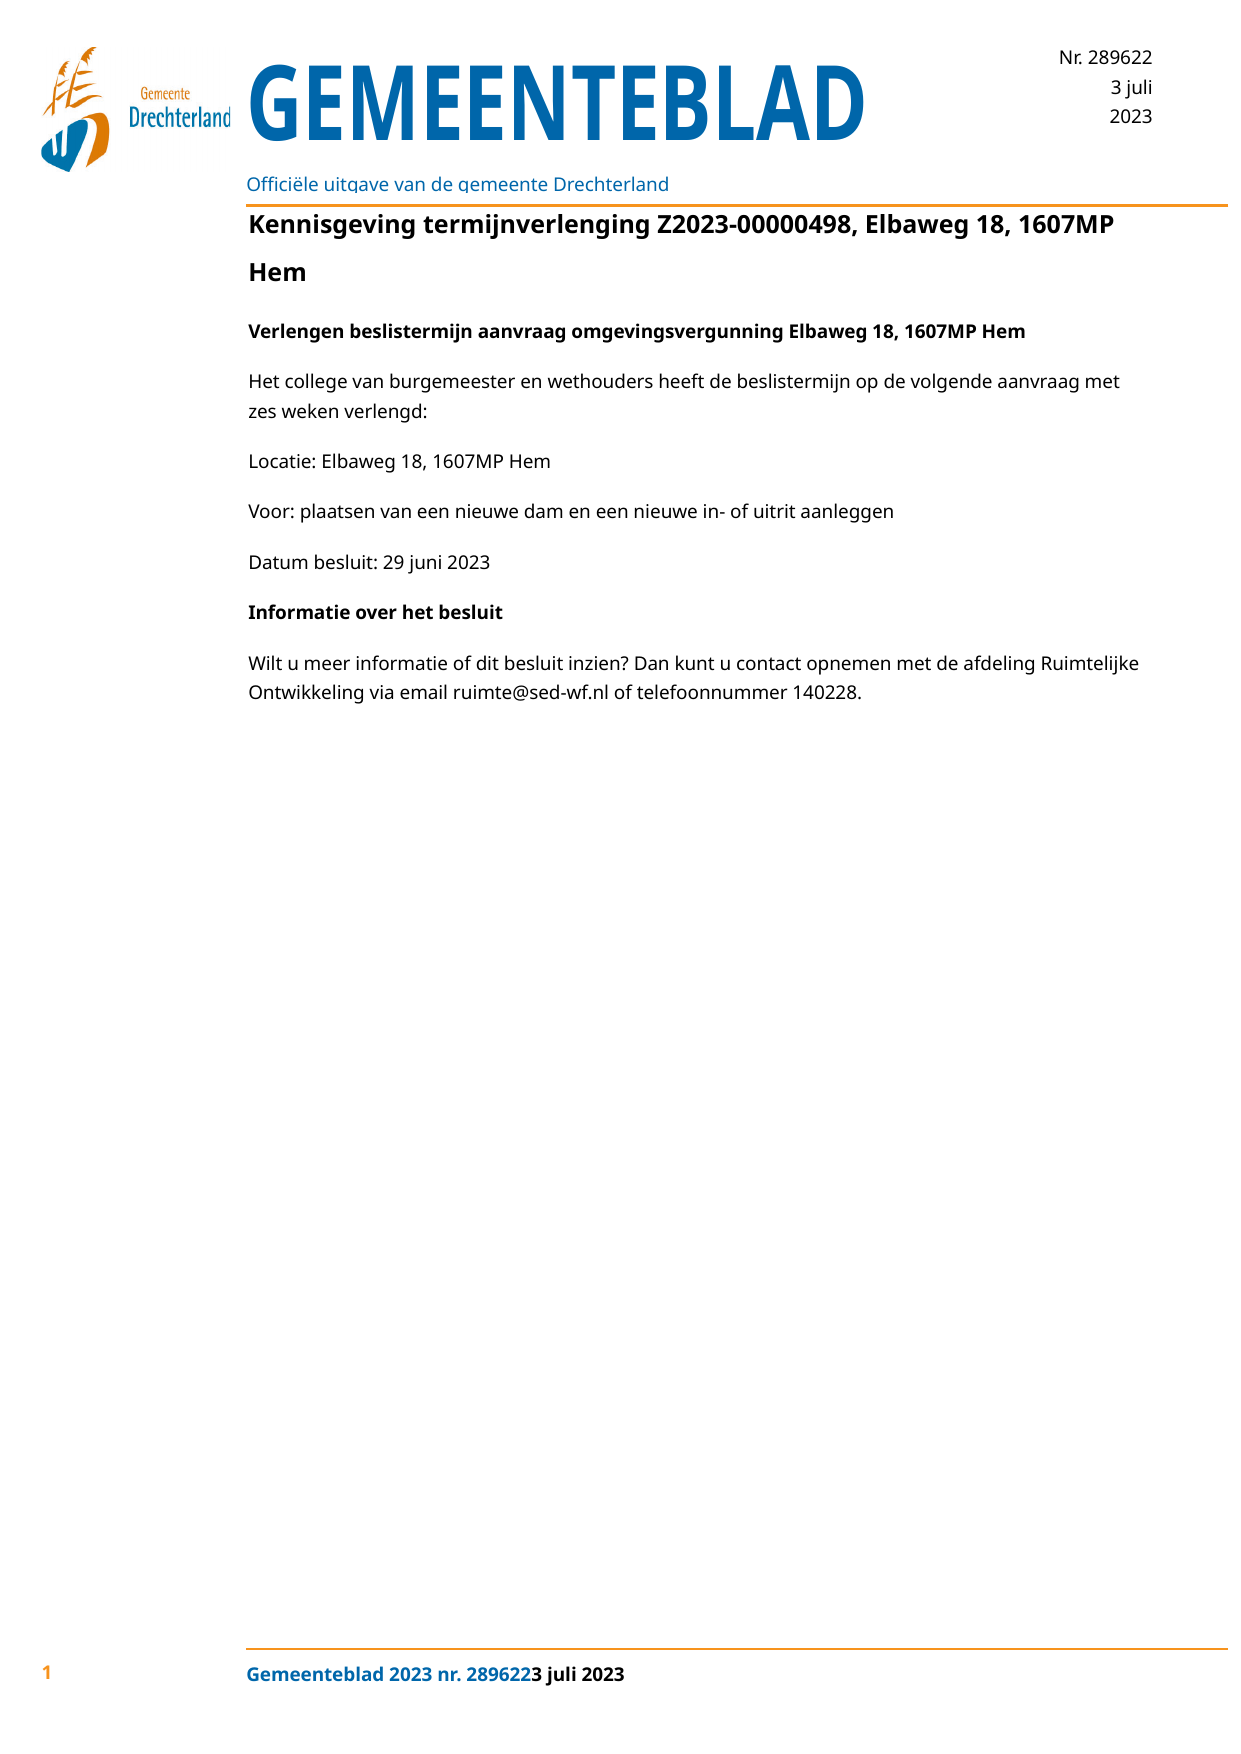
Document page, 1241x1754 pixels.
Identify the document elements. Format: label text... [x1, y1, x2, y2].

text Locatie: Elbaweg 18, 1607MP Hem [248, 448, 1152, 474]
text Verlengen beslistermijn aanvraag omgevingsvergunning Elbaweg 18, 1607MP Hem [248, 318, 1152, 344]
text Het college van burgemeester en wethouders heeft de beslistermijn op de volgende aanvraag met zes weken verlengd: [248, 368, 1152, 424]
text Voor: plaatsen van een nieuwe dam en een nieuwe in- of uitrit aanleggen [248, 499, 1152, 524]
text Informatie over het besluit [248, 599, 1152, 625]
picture [41, 47, 231, 172]
text Kennisgeving termijnverlenging Z2023-00000498, Elbaweg 18, 1607MP Hem [248, 207, 1152, 288]
text Wilt u meer informatie of dit besluit inzien? Dan kunt u contact opnemen met de afdeling Ruimtelijke Ontwikkeling via email ruimte@sed-wf.nl of telefoonnummer 140228. [248, 650, 1152, 705]
picture [226, 115, 231, 124]
text Datum besluit: 29 juni 2023 [248, 549, 1152, 575]
picture [41, 158, 64, 172]
